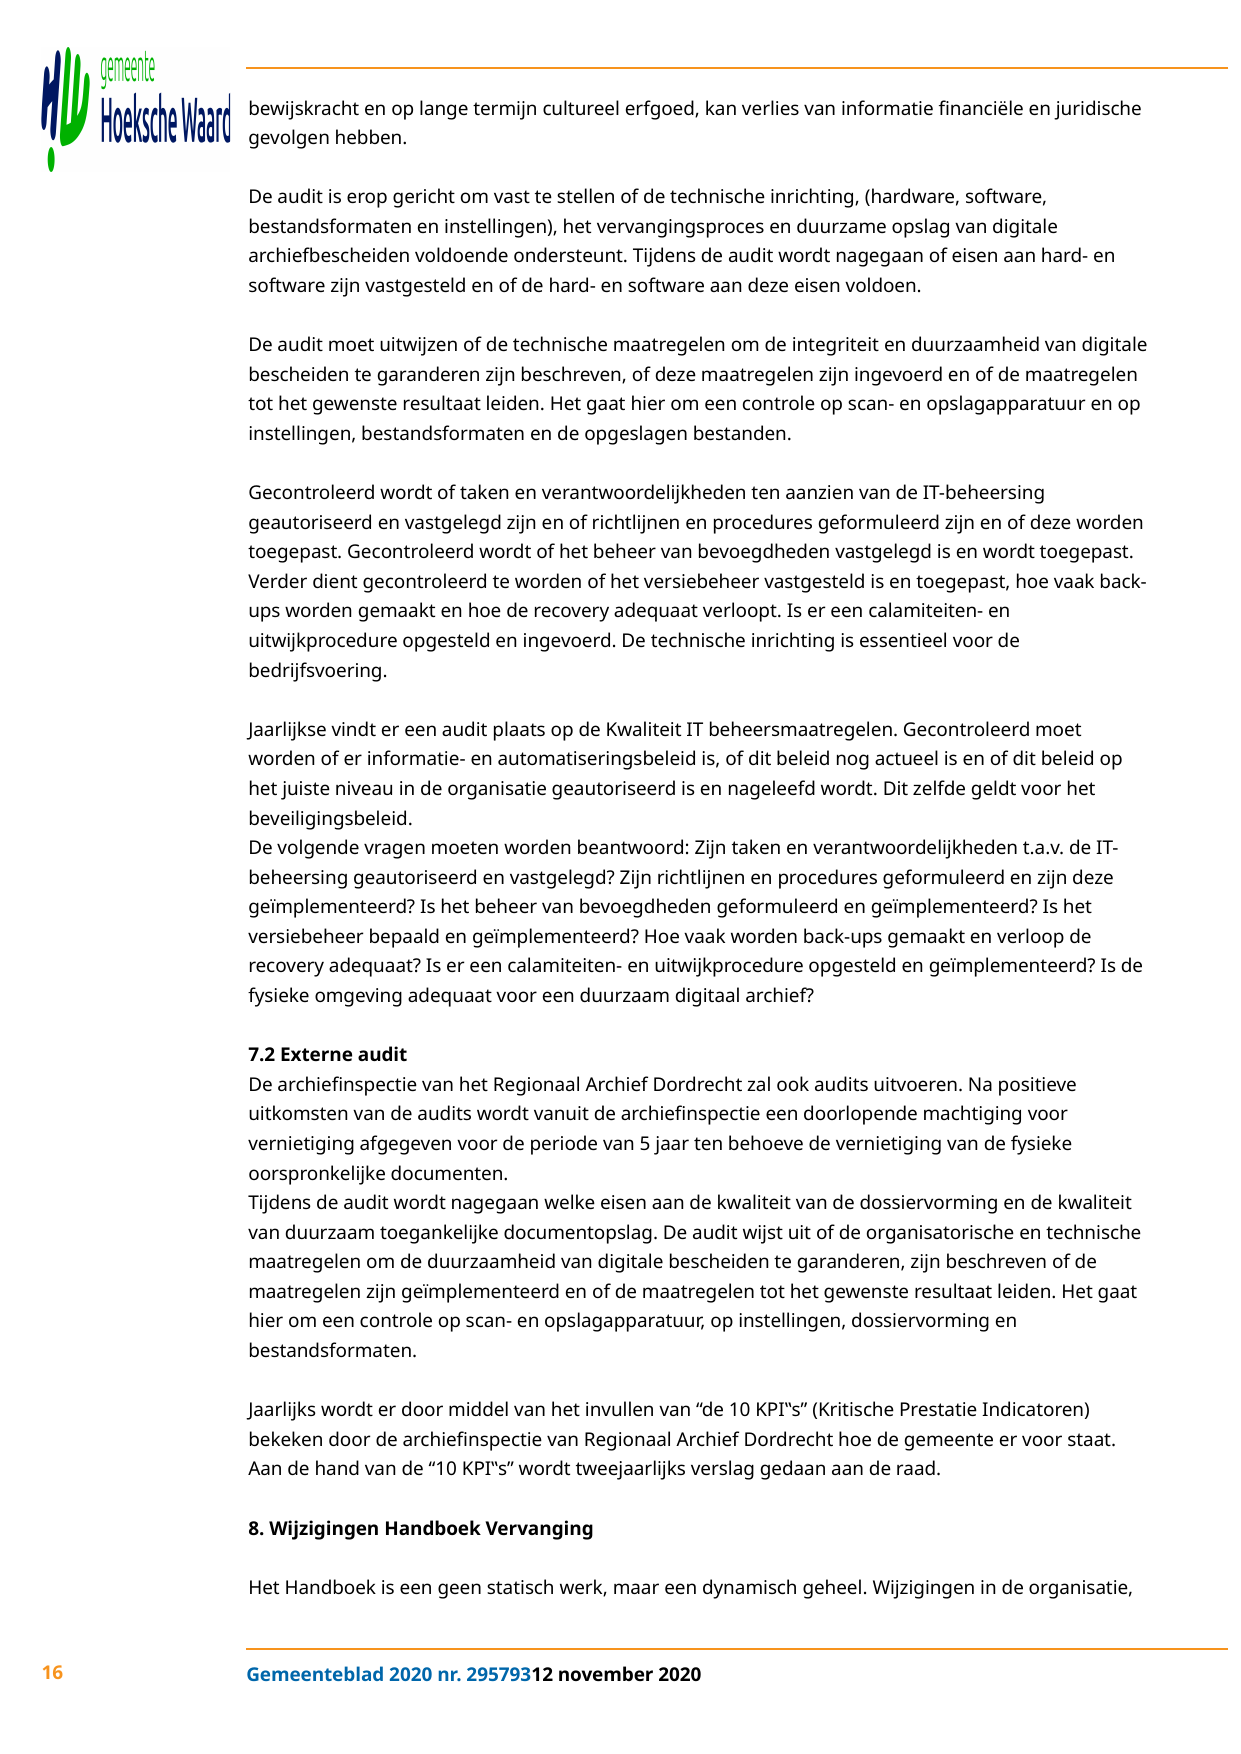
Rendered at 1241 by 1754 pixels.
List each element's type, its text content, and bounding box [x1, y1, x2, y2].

text Aan de hand van de “10 KPI‟s” wordt tweejaarlijks verslag gedaan aan de raad. [248, 1456, 1152, 1481]
text Jaarlijkse vindt er een audit plaats op de Kwaliteit IT beheersmaatregelen. Gecontroleerd moet worden of er informatie- en automatiseringsbeleid is, of dit beleid nog actueel is en of dit beleid op het juiste niveau in de organisatie geautoriseerd is en nageleefd wordt. Dit zelfde geldt voor het beveiligingsbeleid. [248, 716, 1152, 831]
text De archiefinspectie van het Regionaal Archief Dordrecht zal ook audits uitvoeren. Na positieve uitkomsten van de audits wordt vanuit de archiefinspectie een doorlopende machtiging voor vernietiging afgegeven voor de periode van 5 jaar ten behoeve de vernietiging van de fysieke oorspronkelijke documenten. [248, 1071, 1152, 1186]
picture [41, 47, 231, 172]
text Gecontroleerd wordt of taken en verantwoordelijkheden ten aanzien van de IT-beheersing geautoriseerd en vastgelegd zijn en of richtlijnen en procedures geformuleerd zijn en of deze worden toegepast. Gecontroleerd wordt of het beheer van bevoegdheden vastgelegd is en wordt toegepast. Verder dient gecontroleerd te worden of het versiebeheer vastgesteld is en toegepast, hoe vaak back-ups worden gemaakt en hoe de recovery adequaat verloopt. Is er een calamiteiten- en uitwijkprocedure opgesteld en ingevoerd. De technische inrichting is essentieel voor de bedrijfsvoering. [248, 479, 1152, 683]
text De volgende vragen moeten worden beantwoord: Zijn taken en verantwoordelijkheden t.a.v. de IT-beheersing geautoriseerd en vastgelegd? Zijn richtlijnen en procedures geformuleerd en zijn deze geïmplementeerd? Is het beheer van bevoegdheden geformuleerd en geïmplementeerd? Is het versiebeheer bepaald en geïmplementeerd? Hoe vaak worden back-ups gemaakt en verloop de recovery adequaat? Is er een calamiteiten- en uitwijkprocedure opgesteld en geïmplementeerd? Is de fysieke omgeving adequaat voor een duurzaam digitaal archief? [248, 834, 1152, 1008]
text De audit is erop gericht om vast te stellen of de technische inrichting, (hardware, software, bestandsformaten en instellingen), het vervangingsproces en duurzame opslag van digitale archiefbescheiden voldoende ondersteunt. Tijdens de audit wordt nagegaan of eisen aan hard- en software zijn vastgesteld en of de hard- en software aan deze eisen voldoen. [248, 183, 1152, 298]
text De audit moet uitwijzen of de technische maatregelen om de integriteit en duurzaamheid van digitale bescheiden te garanderen zijn beschreven, of deze maatregelen zijn ingevoerd en of de maatregelen tot het gewenste resultaat leiden. Het gaat hier om een controle op scan- en opslagapparatuur en op instellingen, bestandsformaten en de opgeslagen bestanden. [248, 331, 1152, 446]
text Het Handboek is een geen statisch werk, maar een dynamisch geheel. Wijzigingen in de organisatie, [248, 1574, 1152, 1600]
text 7.2 Externe audit [248, 1041, 1152, 1067]
text Tijdens de audit wordt nagegaan welke eisen aan de kwaliteit van de dossiervorming en de kwaliteit van duurzaam toegankelijke documentopslag. De audit wijst uit of de organisatorische en technische maatregelen om de duurzaamheid van digitale bescheiden te garanderen, zijn beschreven of de maatregelen zijn geïmplementeerd en of de maatregelen tot het gewenste resultaat leiden. Het gaat hier om een controle op scan- en opslagapparatuur, op instellingen, dossiervorming en bestandsformaten. [248, 1189, 1152, 1363]
text Jaarlijks wordt er door middel van het invullen van “de 10 KPI‟s” (Kritische Prestatie Indicatoren) bekeken door de archiefinspectie van Regionaal Archief Dordrecht hoe de gemeente er voor staat. [248, 1396, 1152, 1452]
text 8. Wijzigingen Handboek Vervanging [248, 1515, 1152, 1541]
text bewijskracht en op lange termijn cultureel erfgoed, kan verlies van informatie financiële en juridische gevolgen hebben. [248, 95, 1152, 150]
